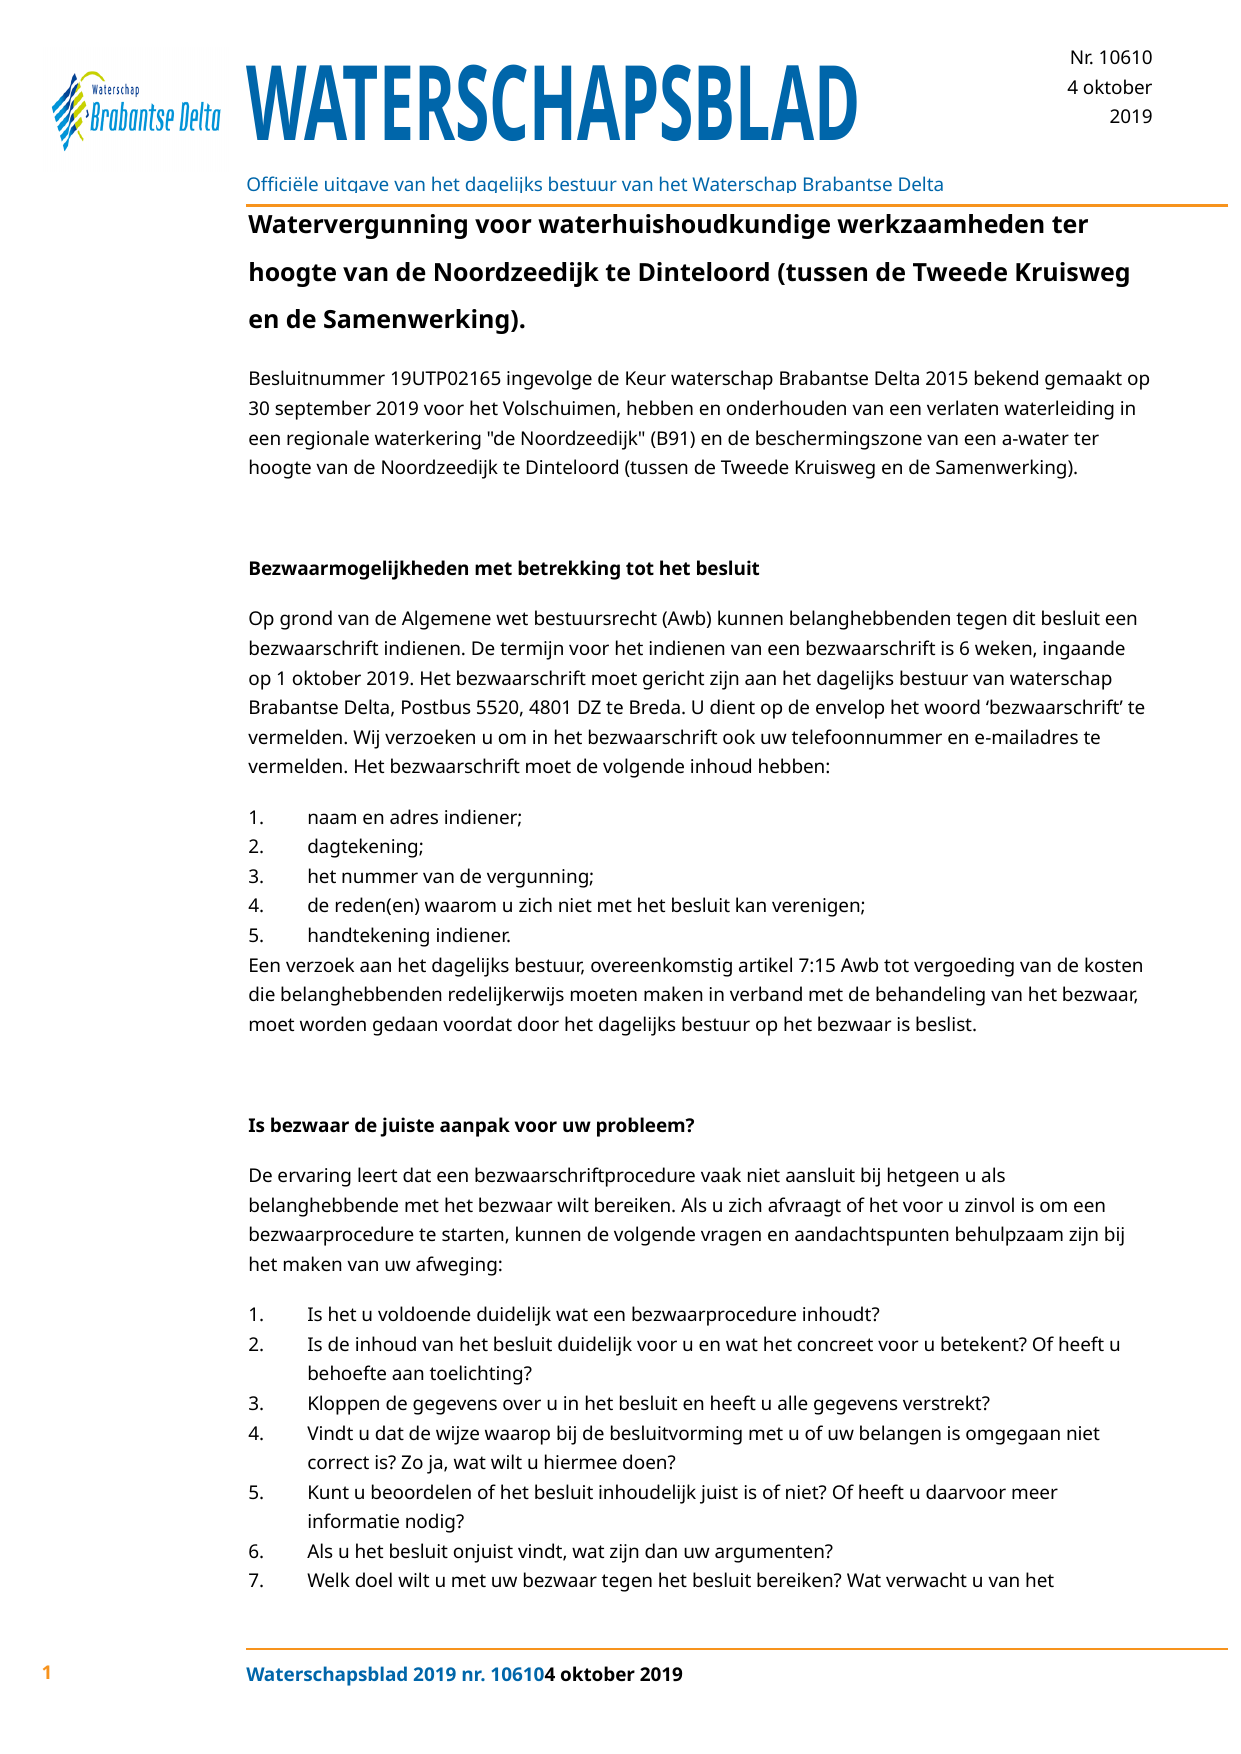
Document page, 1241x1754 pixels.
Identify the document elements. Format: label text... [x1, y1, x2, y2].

text Bezwaarmogelijkheden met betrekking tot het besluit [248, 555, 1152, 581]
list dagtekening; [248, 833, 1152, 859]
picture [41, 47, 231, 172]
text Watervergunning voor waterhuishoudkundige werkzaamheden ter hoogte van de Noordzeedijk te Dinteloord (tussen de Tweede Kruisweg en de Samenwerking). [248, 207, 1152, 336]
list het nummer van de vergunning; [248, 863, 1152, 889]
list Is het u voldoende duidelijk wat een bezwaarprocedure inhoudt? [248, 1301, 1152, 1327]
list Is de inhoud van het besluit duidelijk voor u en wat het concreet voor u betekent? Of heeft u behoefte aan toelichting? [248, 1331, 1152, 1386]
list Als u het besluit onjuist vindt, wat zijn dan uw argumenten? [248, 1538, 1152, 1564]
list Welk doel wilt u met uw bezwaar tegen het besluit bereiken? Wat verwacht u van het [248, 1568, 1152, 1593]
list de reden(en) waarom u zich niet met het besluit kan verenigen; [248, 893, 1152, 918]
text Een verzoek aan het dagelijks bestuur, overeenkomstig artikel 7:15 Awb tot vergoeding van de kosten die belanghebbenden redelijkerwijs moeten maken in verband met de behandeling van het bezwaar, moet worden gedaan voordat door het dagelijks bestuur op het bezwaar is beslist. [248, 952, 1152, 1037]
list naam en adres indiener; [248, 804, 1152, 829]
list Kunt u beoordelen of het besluit inhoudelijk juist is of niet? Of heeft u daarvoor meer informatie nodig? [248, 1479, 1152, 1534]
text Besluitnummer 19UTP02165 ingevolge de Keur waterschap Brabantse Delta 2015 bekend gemaakt op 30 september 2019 voor het Volschuimen, hebben en onderhouden van een verlaten waterleiding in een regionale waterkering "de Noordzeedijk" (B91) en de beschermingszone van een a-water ter hoogte van de Noordzeedijk te Dinteloord (tussen de Tweede Kruisweg en de Samenwerking). [248, 366, 1152, 480]
list Kloppen de gegevens over u in het besluit en heeft u alle gegevens verstrekt? [248, 1390, 1152, 1416]
list Vindt u dat de wijze waarop bij de besluitvorming met u of uw belangen is omgegaan niet correct is? Zo ja, wat wilt u hiermee doen? [248, 1420, 1152, 1475]
text De ervaring leert dat een bezwaarschriftprocedure vaak niet aansluit bij hetgeen u als belanghebbende met het bezwaar wilt bereiken. Als u zich afvraagt of het voor u zinvol is om een bezwaarprocedure te starten, kunnen de volgende vragen en aandachtspunten behulpzaam zijn bij het maken van uw afweging: [248, 1162, 1152, 1277]
list handtekening indiener. [248, 922, 1152, 948]
text Is bezwaar de juiste aanpak voor uw probleem? [248, 1112, 1152, 1137]
text Op grond van de Algemene wet bestuursrecht (Awb) kunnen belanghebbenden tegen dit besluit een bezwaarschrift indienen. De termijn voor het indienen van een bezwaarschrift is 6 weken, ingaande op 1 oktober 2019. Het bezwaarschrift moet gericht zijn aan het dagelijks bestuur van waterschap Brabantse Delta, Postbus 5520, 4801 DZ te Breda. U dient op de envelop het woord ‘bezwaarschrift’ te vermelden. Wij verzoeken u om in het bezwaarschrift ook uw telefoonnummer en e‑mailadres te vermelden. Het bezwaarschrift moet de volgende inhoud hebben: [248, 606, 1152, 779]
